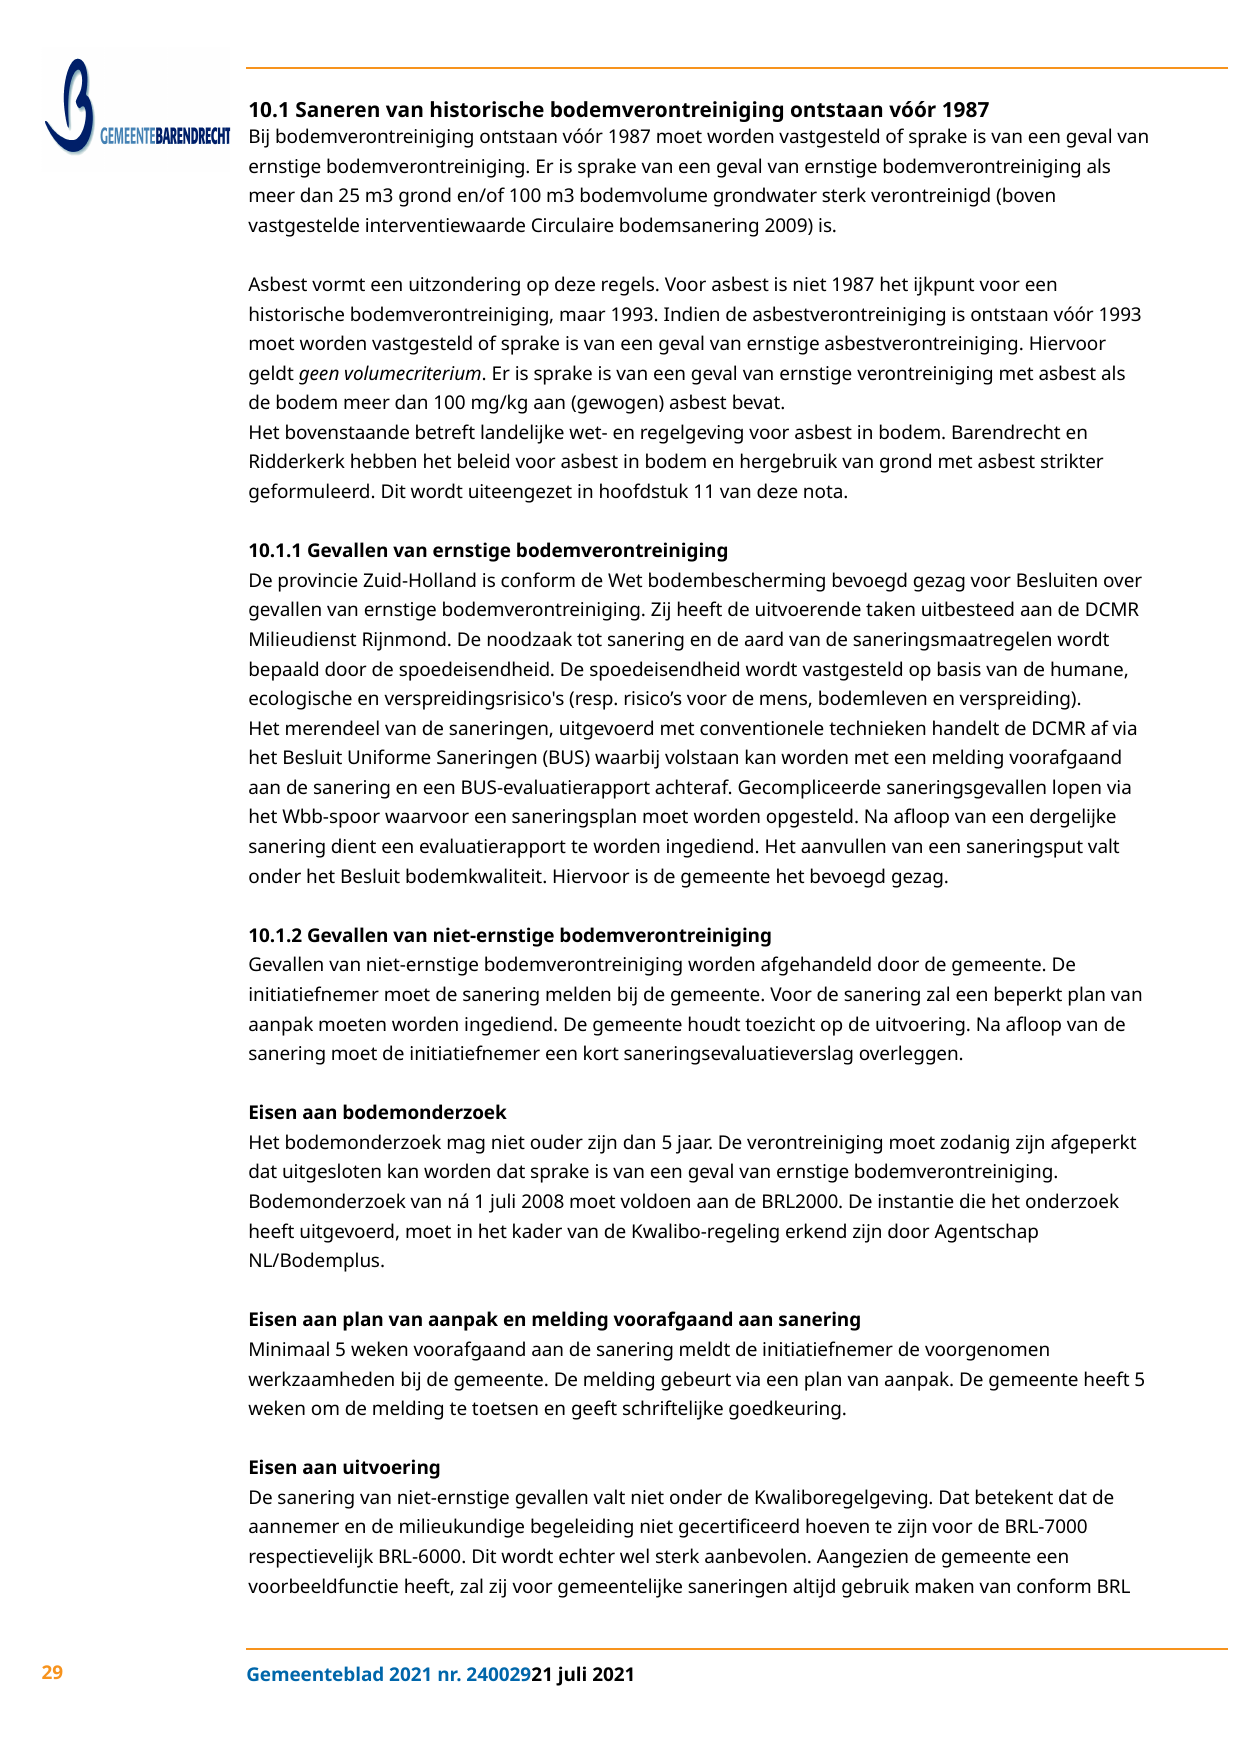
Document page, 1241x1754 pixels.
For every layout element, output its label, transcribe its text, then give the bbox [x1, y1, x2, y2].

text 10.1.1 Gevallen van ernstige bodemverontreiniging [248, 537, 1152, 563]
picture [41, 47, 231, 172]
text 10.1.2 Gevallen van niet-ernstige bodemverontreiniging [248, 922, 1152, 948]
text 10.1 Saneren van historische bodemverontreiniging ontstaan vóór 1987 [248, 95, 1152, 123]
text Gevallen van niet-ernstige bodemverontreiniging worden afgehandeld door de gemeente. De initiatiefnemer moet de sanering melden bij de gemeente. Voor de sanering zal een beperkt plan van aanpak moeten worden ingediend. De gemeente houdt toezicht op de uitvoering. Na afloop van de sanering moet de initiatiefnemer een kort saneringsevaluatieverslag overleggen. [248, 952, 1152, 1066]
text Bij bodemverontreiniging ontstaan vóór 1987 moet worden vastgesteld of sprake is van een geval van ernstige bodemverontreiniging. Er is sprake van een geval van ernstige bodemverontreiniging als meer dan 25 m3 grond en/of 100 m3 bodemvolume grondwater sterk verontreinigd (boven vastgestelde interventiewaarde Circulaire bodemsanering 2009) is. [248, 123, 1152, 238]
text Het bovenstaande betreft landelijke wet- en regelgeving voor asbest in bodem. Barendrecht en Ridderkerk hebben het beleid voor asbest in bodem en hergebruik van grond met asbest strikter geformuleerd. Dit wordt uiteengezet in hoofdstuk 11 van deze nota. [248, 419, 1152, 504]
text Asbest vormt een uitzondering op deze regels. Voor asbest is niet 1987 het ijkpunt voor een historische bodemverontreiniging, maar 1993. Indien de asbestverontreiniging is ontstaan vóór 1993 moet worden vastgesteld of sprake is van een geval van ernstige asbestverontreiniging. Hiervoor geldt geen volumecriterium. Er is sprake is van een geval van ernstige verontreiniging met asbest als de bodem meer dan 100 mg/kg aan (gewogen) asbest bevat. [248, 271, 1152, 415]
text Het merendeel van de saneringen, uitgevoerd met conventionele technieken handelt de DCMR af via het Besluit Uniforme Saneringen (BUS) waarbij volstaan kan worden met een melding voorafgaand aan de sanering en een BUS-evaluatierapport achteraf. Gecompliceerde saneringsgevallen lopen via het Wbb-spoor waarvoor een saneringsplan moet worden opgesteld. Na afloop van een dergelijke sanering dient een evaluatierapport te worden ingediend. Het aanvullen van een saneringsput valt onder het Besluit bodemkwaliteit. Hiervoor is de gemeente het bevoegd gezag. [248, 715, 1152, 888]
text De provincie Zuid-Holland is conform de Wet bodembescherming bevoegd gezag voor Besluiten over gevallen van ernstige bodemverontreiniging. Zij heeft de uitvoerende taken uitbesteed aan de DCMR Milieudienst Rijnmond. De noodzaak tot sanering en de aard van de saneringsmaatregelen wordt bepaald door de spoedeisendheid. De spoedeisendheid wordt vastgesteld op basis van de humane, ecologische en verspreidingsrisico's (resp. risico’s voor de mens, bodemleven en verspreiding). [248, 567, 1152, 711]
table_header Eisen aan bodemonderzoek Het bodemonderzoek mag niet ouder zijn dan 5 jaar. De verontreiniging moet zodanig zijn afgeperkt dat uitgesloten kan worden dat sprake is van een geval van ernstige bodemverontreiniging. Bodemonderzoek van ná 1 juli 2008 moet voldoen aan de BRL2000. De instantie die het onderzoek heeft uitgevoerd, moet in het kader van de Kwalibo-regeling erkend zijn door Agentschap NL/Bodemplus. Eisen aan plan van aanpak en melding voorafgaand aan sanering Minimaal 5 weken voorafgaand aan de sanering meldt de initiatiefnemer de voorgenomen werkzaamheden bij de gemeente. De melding gebeurt via een plan van aanpak. De gemeente heeft 5 weken om de melding te toetsen en geeft schriftelijke goedkeuring. Eisen aan uitvoering De sanering van niet-ernstige gevallen valt niet onder de Kwaliboregelgeving. Dat betekent dat de aannemer en de milieukundige begeleiding niet gecertificeerd hoeven te zijn voor de BRL-7000 respectievelijk BRL-6000. Dit wordt echter wel sterk aanbevolen. Aangezien de gemeente een voorbeeldfunctie heeft, zal zij voor gemeentelijke saneringen altijd gebruik maken van conform BRL [248, 1100, 1152, 1599]
